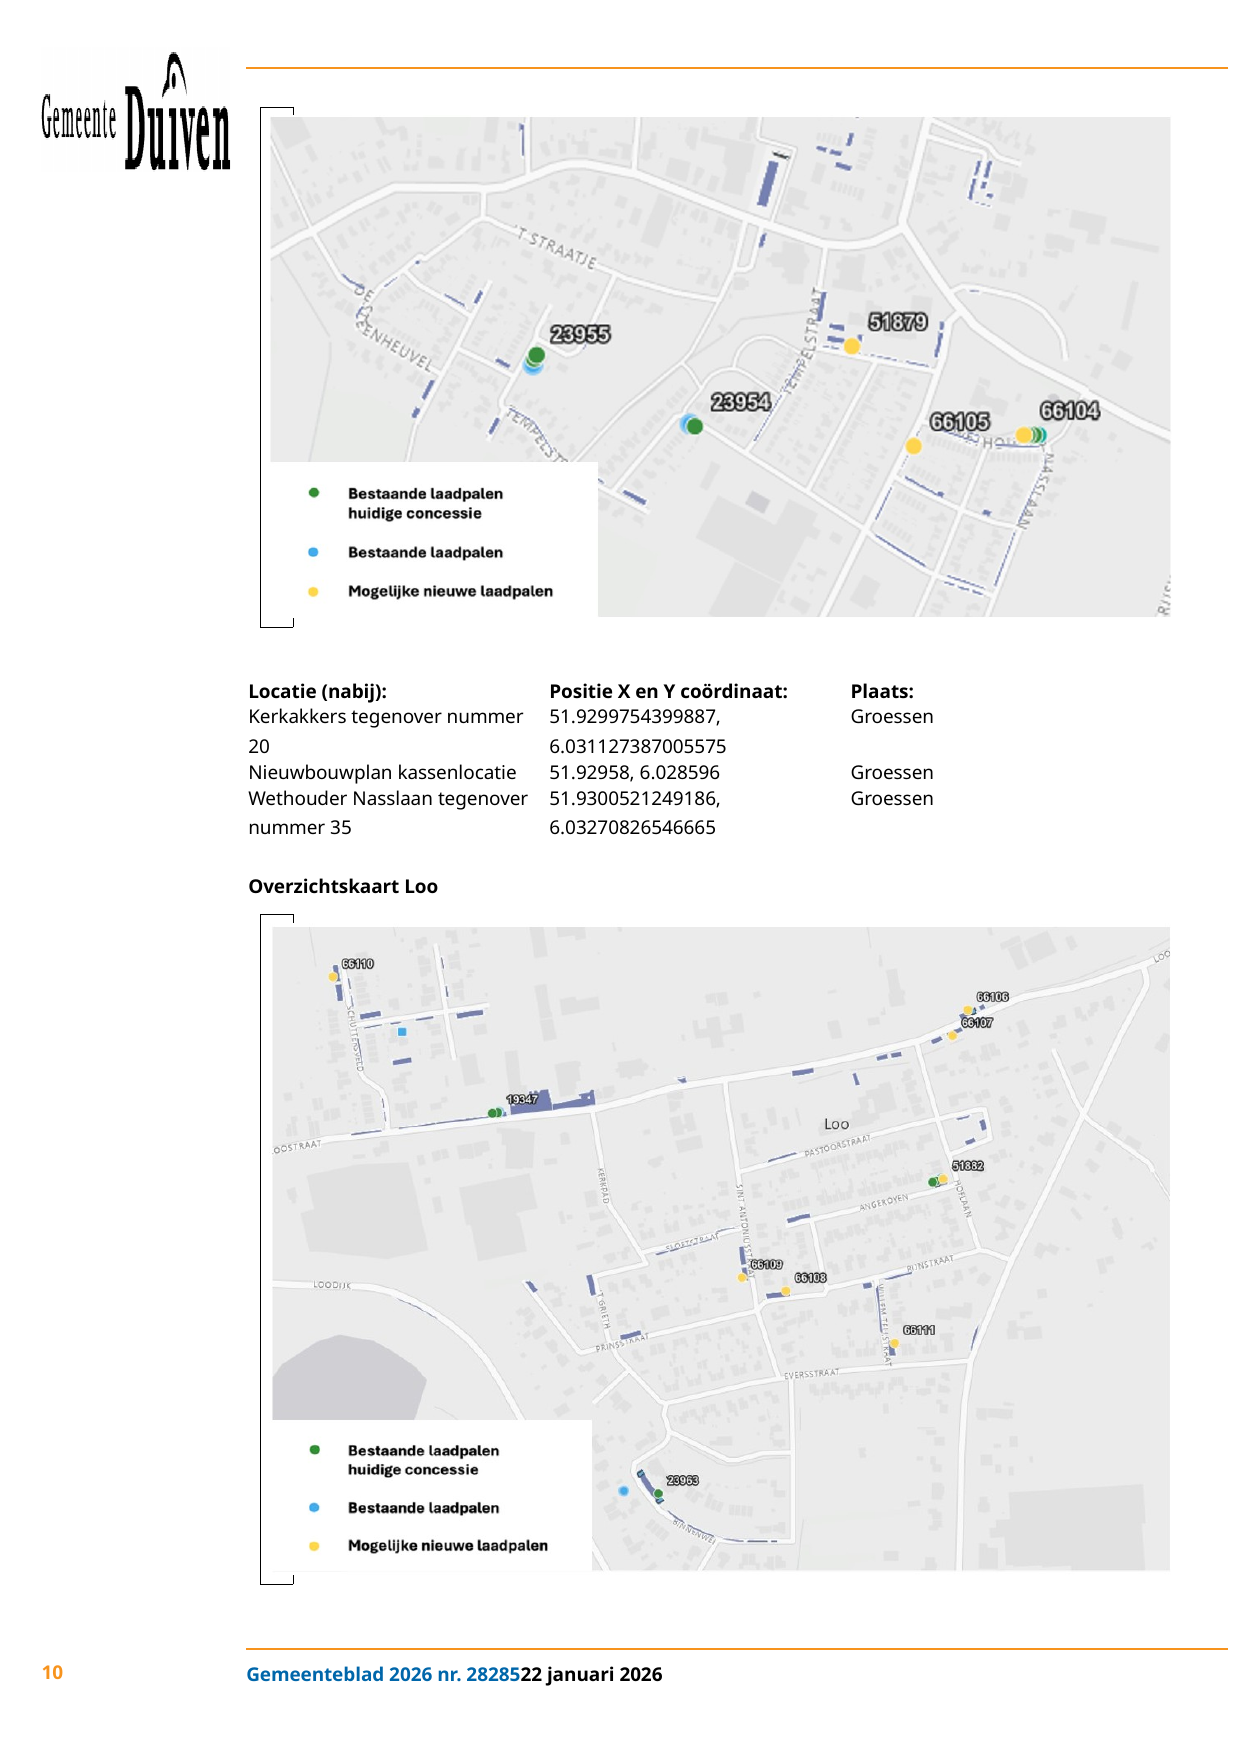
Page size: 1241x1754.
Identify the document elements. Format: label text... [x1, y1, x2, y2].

table_header Positie X en Y coördinaat: [549, 678, 850, 704]
text Overzichtskaart Loo [248, 873, 1152, 898]
picture [268, 115, 1173, 618]
table_cell 51.9300521249186, 6.03270826546665 [549, 785, 850, 840]
table_cell Wethouder Nasslaan tegenover nummer 35 [248, 785, 549, 840]
table_cell 51.9299754399887, 6.031127387005575 [549, 704, 850, 759]
table_header Locatie (nabij): [248, 678, 549, 704]
table_cell Kerkakkers tegenover nummer 20 [248, 704, 549, 759]
table_cell Groessen [850, 759, 1152, 785]
table_cell 51.92958, 6.028596 [549, 759, 850, 785]
table_cell Nieuwbouwplan kassenlocatie [248, 759, 549, 785]
table_cell Groessen [850, 785, 1152, 840]
picture [41, 47, 231, 172]
table_header Plaats: [850, 678, 1152, 704]
table_cell Groessen [850, 704, 1152, 759]
picture [268, 923, 1173, 1575]
